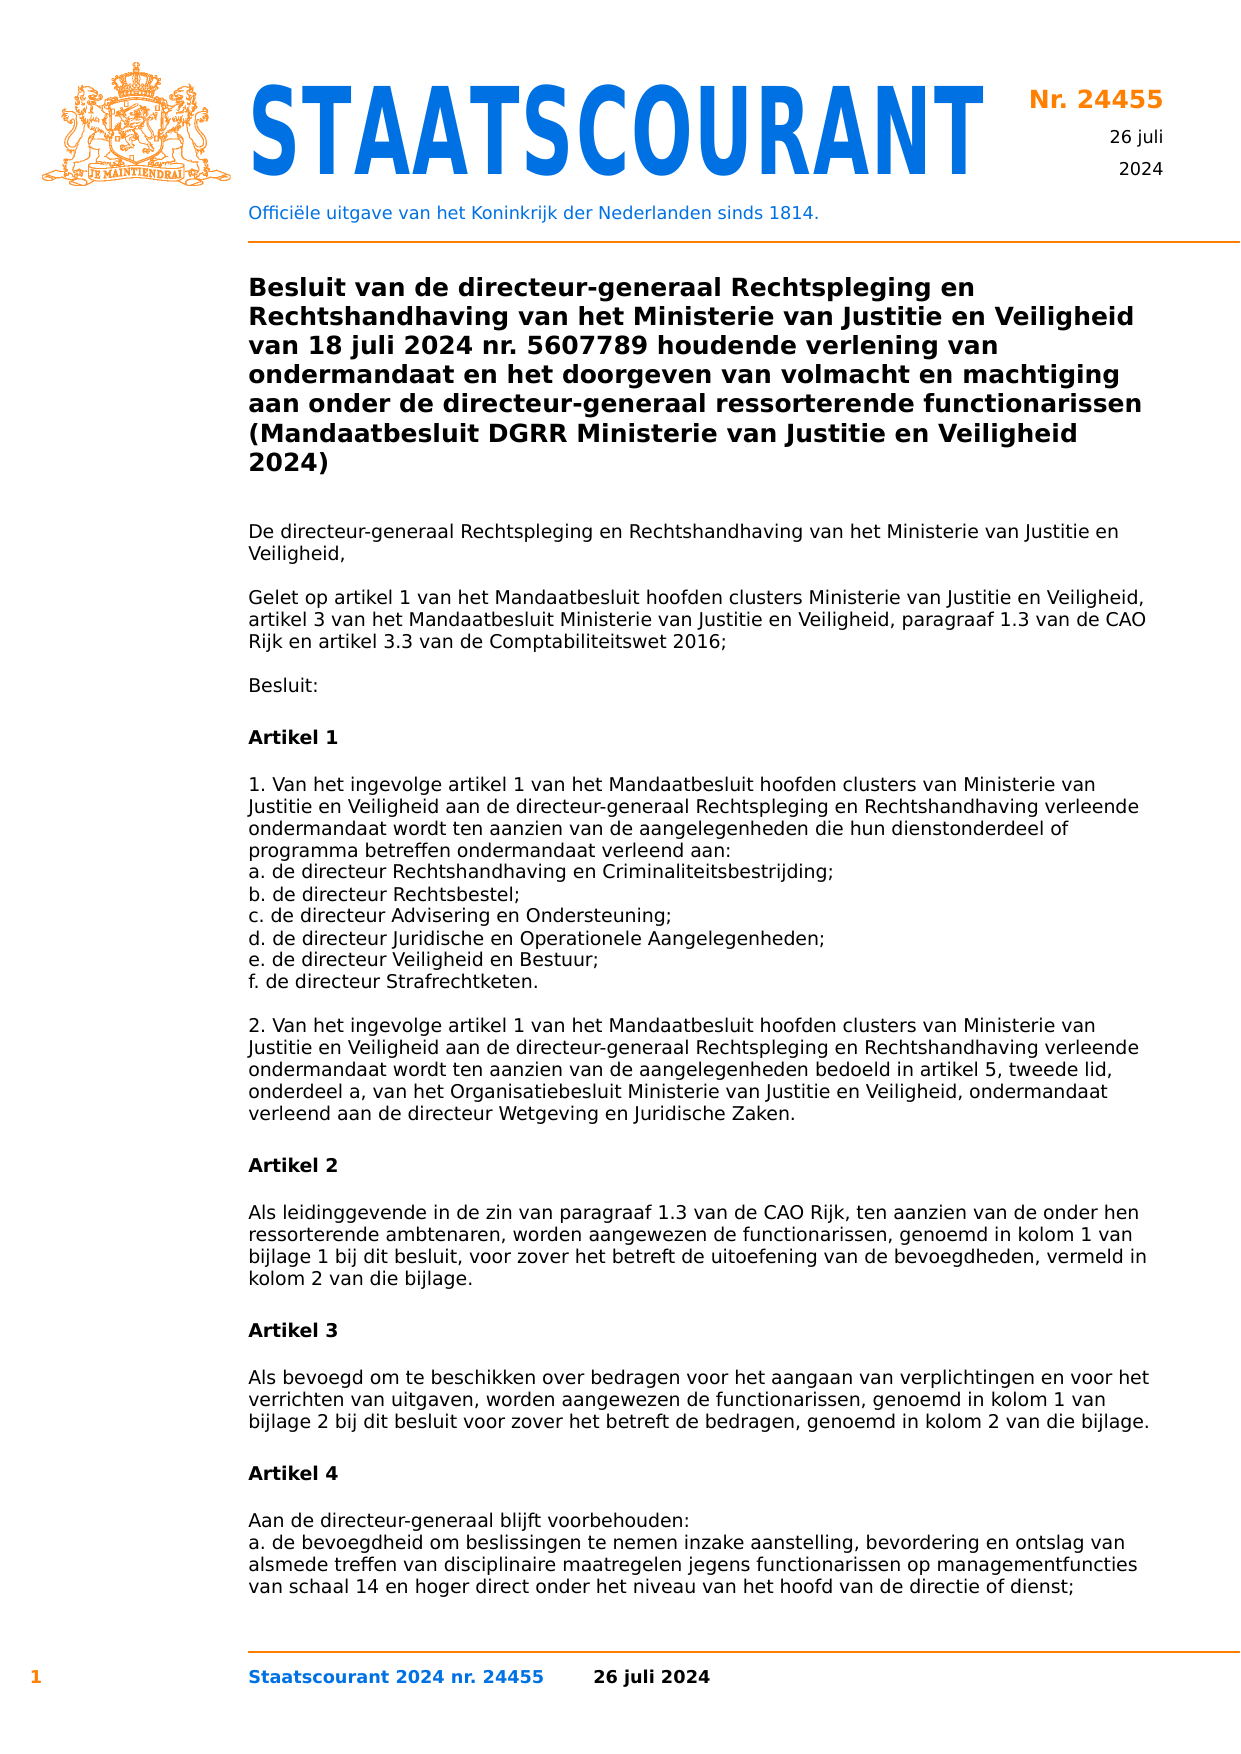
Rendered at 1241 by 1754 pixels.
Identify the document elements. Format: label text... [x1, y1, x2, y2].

text 1. Van het ingevolge artikel 1 van het Mandaatbesluit hoofden clusters van Ministerie van Justitie en Veiligheid aan de directeur-generaal Rechtspleging en Rechtshandhaving verleende ondermandaat wordt ten aanzien van de aangelegenheden die hun dienstonderdeel of programma betreffen ondermandaat verleend aan: [248, 773, 1163, 861]
table_header Nr. 24455 [998, 62, 1240, 121]
subtitle Artikel 3 [248, 1320, 1163, 1342]
text Besluit: [248, 674, 1163, 697]
text c. de directeur Advisering en Ondersteuning; [248, 905, 1163, 927]
subtitle Artikel 1 [248, 727, 1163, 748]
table_cell Officiële uitgave van het Koninkrijk der Nederlanden sinds 1814. [248, 203, 1240, 241]
text De directeur-generaal Rechtspleging en Rechtshandhaving van het Ministerie van Justitie en Veiligheid, [248, 521, 1163, 565]
subtitle Artikel 4 [248, 1463, 1163, 1485]
text f. de directeur Strafrechtketen. [248, 971, 1163, 993]
text Aan de directeur-generaal blijft voorbehouden: [248, 1510, 1163, 1532]
table_header STAATSCOURANT [248, 62, 998, 203]
text b. de directeur Rechtsbestel; [248, 883, 1163, 905]
text e. de directeur Veiligheid en Bestuur; [248, 949, 1163, 971]
text a. de bevoegdheid om beslissingen te nemen inzake aanstelling, bevordering en ontslag van alsmede treffen van disciplinaire maatregelen jegens functionarissen op managementfuncties van schaal 14 en hoger direct onder het niveau van het hoofd van de directie of dienst; [248, 1532, 1163, 1598]
table_cell 2024 [998, 153, 1240, 203]
text d. de directeur Juridische en Operationele Aangelegenheden; [248, 927, 1163, 949]
text Gelet op artikel 1 van het Mandaatbesluit hoofden clusters Ministerie van Justitie en Veiligheid, artikel 3 van het Mandaatbesluit Ministerie van Justitie en Veiligheid, paragraaf 1.3 van de CAO Rijk en artikel 3.3 van de Comptabiliteitswet 2016; [248, 587, 1163, 653]
text Als leidinggevende in de zin van paragraaf 1.3 van de CAO Rijk, ten aanzien van de onder hen ressorterende ambtenaren, worden aangewezen de functionarissen, genoemd in kolom 1 van bijlage 1 bij dit besluit, voor zover het betreft de uitoefening van de bevoegdheden, vermeld in kolom 2 van die bijlage. [248, 1202, 1163, 1290]
text a. de directeur Rechtshandhaving en Criminaliteitsbestrijding; [248, 861, 1163, 883]
table_header [25, 62, 248, 241]
text Als bevoegd om te beschikken over bedragen voor het aangaan van verplichtingen en voor het verrichten van uitgaven, worden aangewezen de functionarissen, genoemd in kolom 1 van bijlage 2 bij dit besluit voor zover het betreft de bedragen, genoemd in kolom 2 van die bijlage. [248, 1367, 1163, 1433]
table_cell 26 juli [998, 121, 1240, 153]
picture [41, 62, 231, 186]
subtitle Artikel 2 [248, 1155, 1163, 1177]
subtitle Besluit van de directeur-generaal Rechtspleging en Rechtshandhaving van het Ministerie van Justitie en Veiligheid van 18 juli 2024 nr. 5607789 houdende verlening van ondermandaat en het doorgeven van volmacht en machtiging aan onder de directeur-generaal ressorterende functionarissen (Mandaatbesluit DGRR Ministerie van Justitie en Veiligheid 2024) [248, 273, 1163, 477]
text 2. Van het ingevolge artikel 1 van het Mandaatbesluit hoofden clusters van Ministerie van Justitie en Veiligheid aan de directeur-generaal Rechtspleging en Rechtshandhaving verleende ondermandaat wordt ten aanzien van de aangelegenheden bedoeld in artikel 5, tweede lid, onderdeel a, van het Organisatiebesluit Ministerie van Justitie en Veiligheid, ondermandaat verleend aan de directeur Wetgeving en Juridische Zaken. [248, 1015, 1163, 1125]
